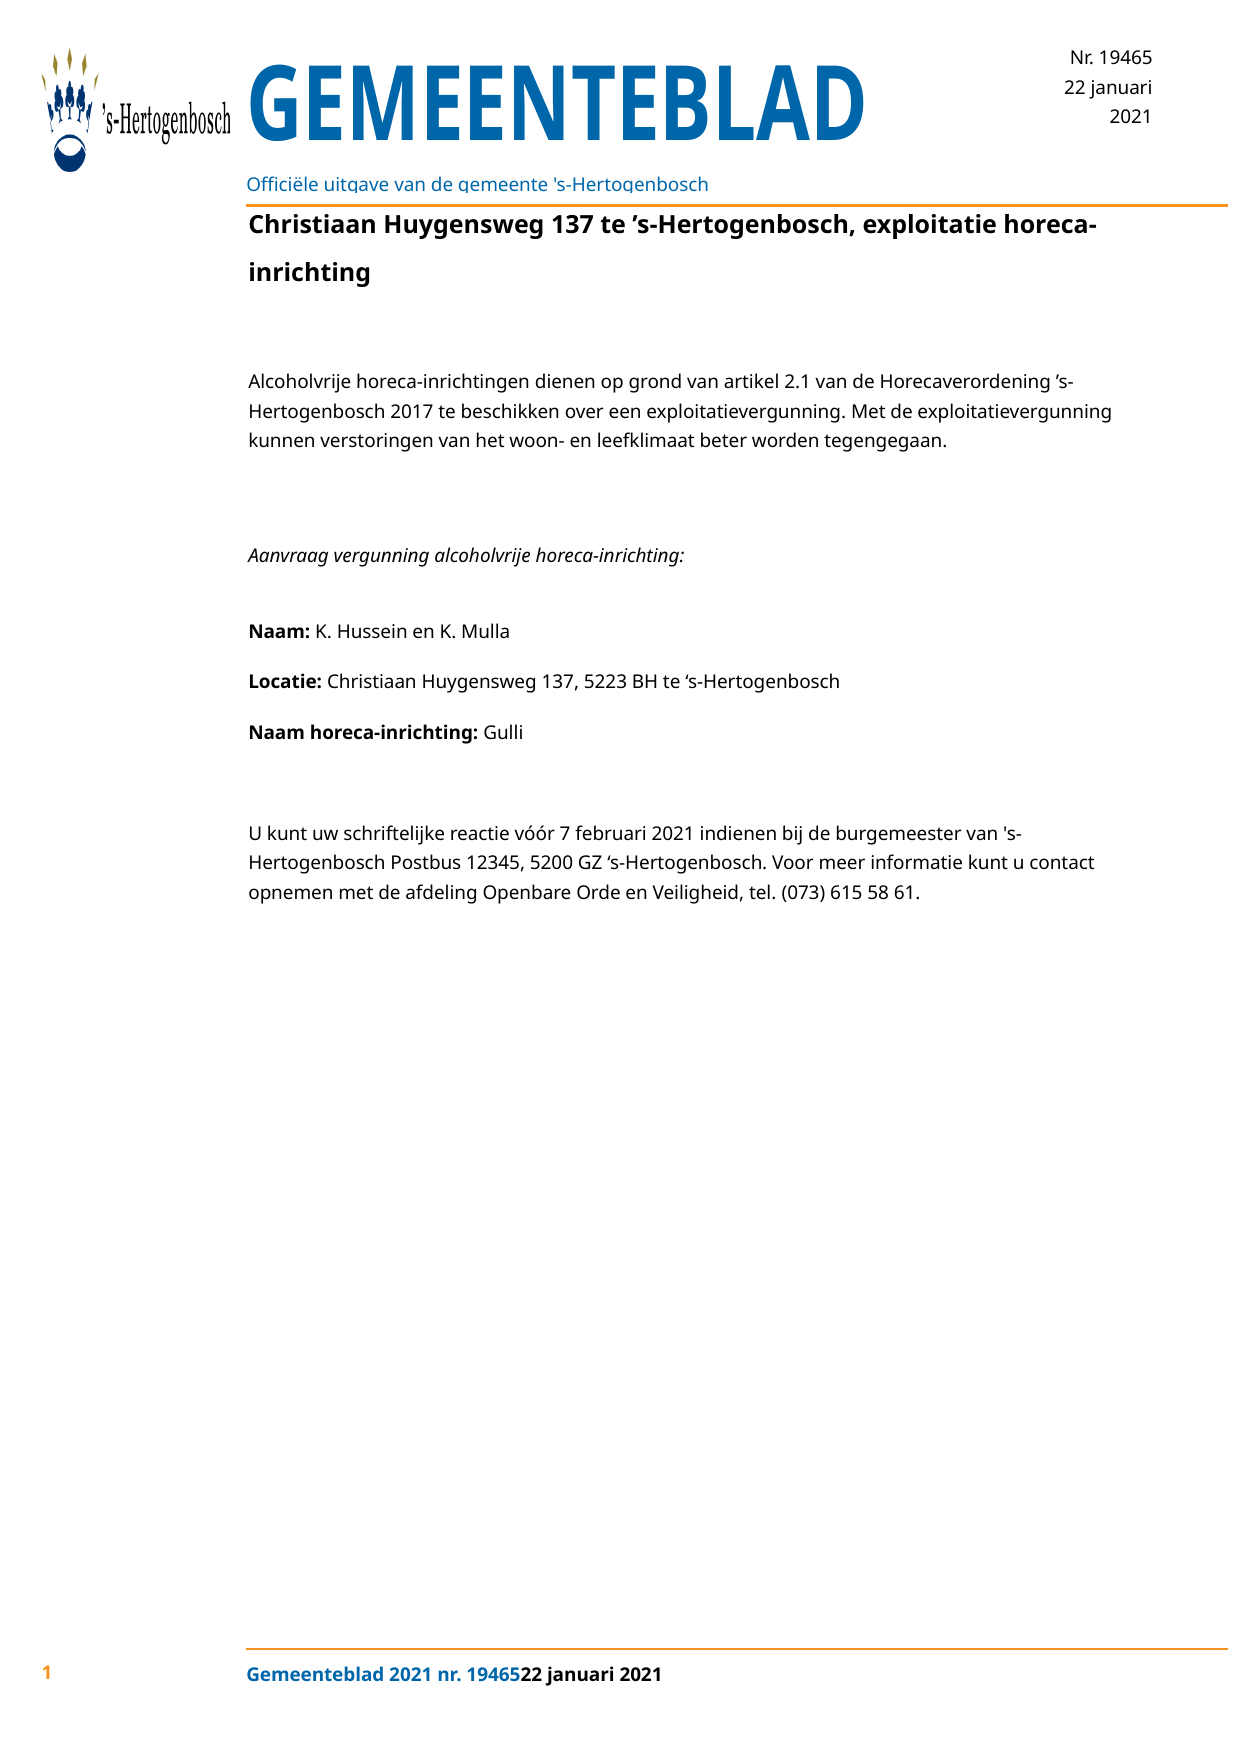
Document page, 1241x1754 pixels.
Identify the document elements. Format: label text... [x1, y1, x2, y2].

text U kunt uw schriftelijke reactie vóór 7 februari 2021 indienen bij de burgemeester van 's-Hertogenbosch Postbus 12345, 5200 GZ ‘s-Hertogenbosch. Voor meer informatie kunt u contact opnemen met de afdeling Openbare Orde en Veiligheid, tel. (073) 615 58 61. [248, 820, 1152, 904]
text Locatie: Christiaan Huygensweg 137, 5223 BH te ‘s-Hertogenbosch [248, 668, 1152, 694]
text Christiaan Huygensweg 137 te ’s-Hertogenbosch, exploitatie horeca-inrichting [248, 207, 1152, 288]
text Aanvraag vergunning alcoholvrije horeca-inrichting: [248, 542, 1152, 568]
text Naam horeca-inrichting: Gulli [248, 719, 1152, 744]
text Alcoholvrije horeca-inrichtingen dienen op grond van artikel 2.1 van de Horecaverordening ’s-Hertogenbosch 2017 te beschikken over een exploitatievergunning. Met de exploitatievergunning kunnen verstoringen van het woon- en leefklimaat beter worden tegengegaan. [248, 368, 1152, 453]
picture [41, 47, 231, 172]
text Naam: K. Hussein en K. Mulla [248, 618, 1152, 644]
